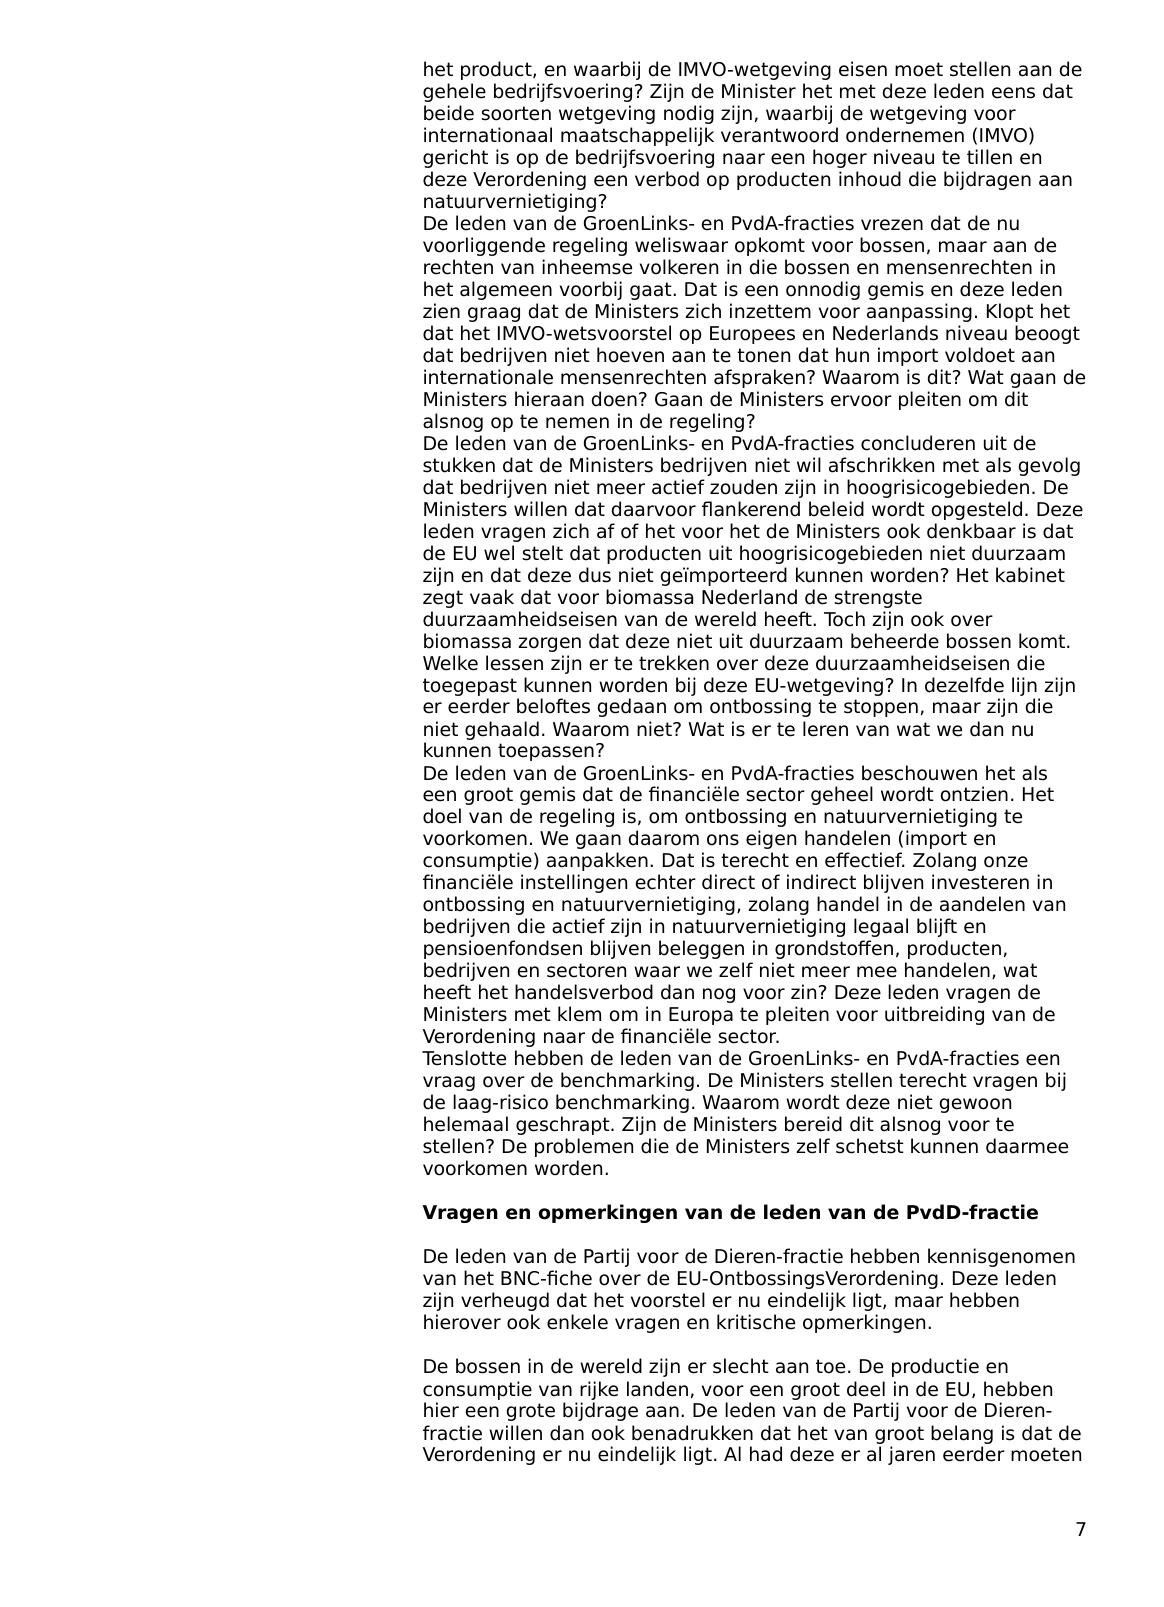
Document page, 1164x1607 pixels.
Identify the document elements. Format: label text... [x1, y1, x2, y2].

text De leden van de GroenLinks- en PvdA-fracties concluderen uit de stukken dat de Ministers bedrijven niet wil afschrikken met als gevolg dat bedrijven niet meer actief zouden zijn in hoogrisicogebieden. De Ministers willen dat daarvoor flankerend beleid wordt opgesteld. Deze leden vragen zich af of het voor het de Ministers ook denkbaar is dat de EU wel stelt dat producten uit hoogrisicogebieden niet duurzaam zijn en dat deze dus niet geïmporteerd kunnen worden? Het kabinet zegt vaak dat voor biomassa Nederland de strengste duurzaamheidseisen van de wereld heeft. Toch zijn ook over biomassa zorgen dat deze niet uit duurzaam beheerde bossen komt. Welke lessen zijn er te trekken over deze duurzaamheidseisen die toegepast kunnen worden bij deze EU-wetgeving? In dezelfde lijn zijn er eerder beloftes gedaan om ontbossing te stoppen, maar zijn die niet gehaald. Waarom niet? Wat is er te leren van wat we dan nu kunnen toepassen? [422, 433, 1087, 762]
text De leden van de Partij voor de Dieren-fractie hebben kennisgenomen van het BNC-fiche over de EU-OntbossingsVerordening. Deze leden zijn verheugd dat het voorstel er nu eindelijk ligt, maar hebben hierover ook enkele vragen en kritische opmerkingen. [422, 1246, 1087, 1334]
subtitle Vragen en opmerkingen van de leden van de PvdD-fractie [422, 1202, 1087, 1224]
text De leden van de GroenLinks- en PvdA-fracties beschouwen het als een groot gemis dat de financiële sector geheel wordt ontzien. Het doel van de regeling is, om ontbossing en natuurvernietiging te voorkomen. We gaan daarom ons eigen handelen (import en consumptie) aanpakken. Dat is terecht en effectief. Zolang onze financiële instellingen echter direct of indirect blijven investeren in ontbossing en natuurvernietiging, zolang handel in de aandelen van bedrijven die actief zijn in natuurvernietiging legaal blijft en pensioenfondsen blijven beleggen in grondstoffen, producten, bedrijven en sectoren waar we zelf niet meer mee handelen, wat heeft het handelsverbod dan nog voor zin? Deze leden vragen de Ministers met klem om in Europa te pleiten voor uitbreiding van de Verordening naar de financiële sector. [422, 762, 1087, 1048]
text De bossen in de wereld zijn er slecht aan toe. De productie en consumptie van rijke landen, voor een groot deel in de EU, hebben hier een grote bijdrage aan. De leden van de Partij voor de Dieren-fractie willen dan ook benadrukken dat het van groot belang is dat de Verordening er nu eindelijk ligt. Al had deze er al jaren eerder moeten [422, 1356, 1087, 1466]
text De leden van de GroenLinks- en PvdA-fracties vrezen dat de nu voorliggende regeling weliswaar opkomt voor bossen, maar aan de rechten van inheemse volkeren in die bossen en mensenrechten in het algemeen voorbij gaat. Dat is een onnodig gemis en deze leden zien graag dat de Ministers zich inzettem voor aanpassing. Klopt het dat het IMVO-wetsvoorstel op Europees en Nederlands niveau beoogt dat bedrijven niet hoeven aan te tonen dat hun import voldoet aan internationale mensenrechten afspraken? Waarom is dit? Wat gaan de Ministers hieraan doen? Gaan de Ministers ervoor pleiten om dit alsnog op te nemen in de regeling? [422, 213, 1087, 433]
text Tenslotte hebben de leden van de GroenLinks- en PvdA-fracties een vraag over de benchmarking. De Ministers stellen terecht vragen bij de laag-risico benchmarking. Waarom wordt deze niet gewoon helemaal geschrapt. Zijn de Ministers bereid dit alsnog voor te stellen? De problemen die de Ministers zelf schetst kunnen daarmee voorkomen worden. [422, 1048, 1087, 1180]
text het product, en waarbij de IMVO-wetgeving eisen moet stellen aan de gehele bedrijfsvoering? Zijn de Minister het met deze leden eens dat beide soorten wetgeving nodig zijn, waarbij de wetgeving voor internationaal maatschappelijk verantwoord ondernemen (IMVO) gericht is op de bedrijfsvoering naar een hoger niveau te tillen en deze Verordening een verbod op producten inhoud die bijdragen aan natuurvernietiging? [422, 59, 1087, 213]
